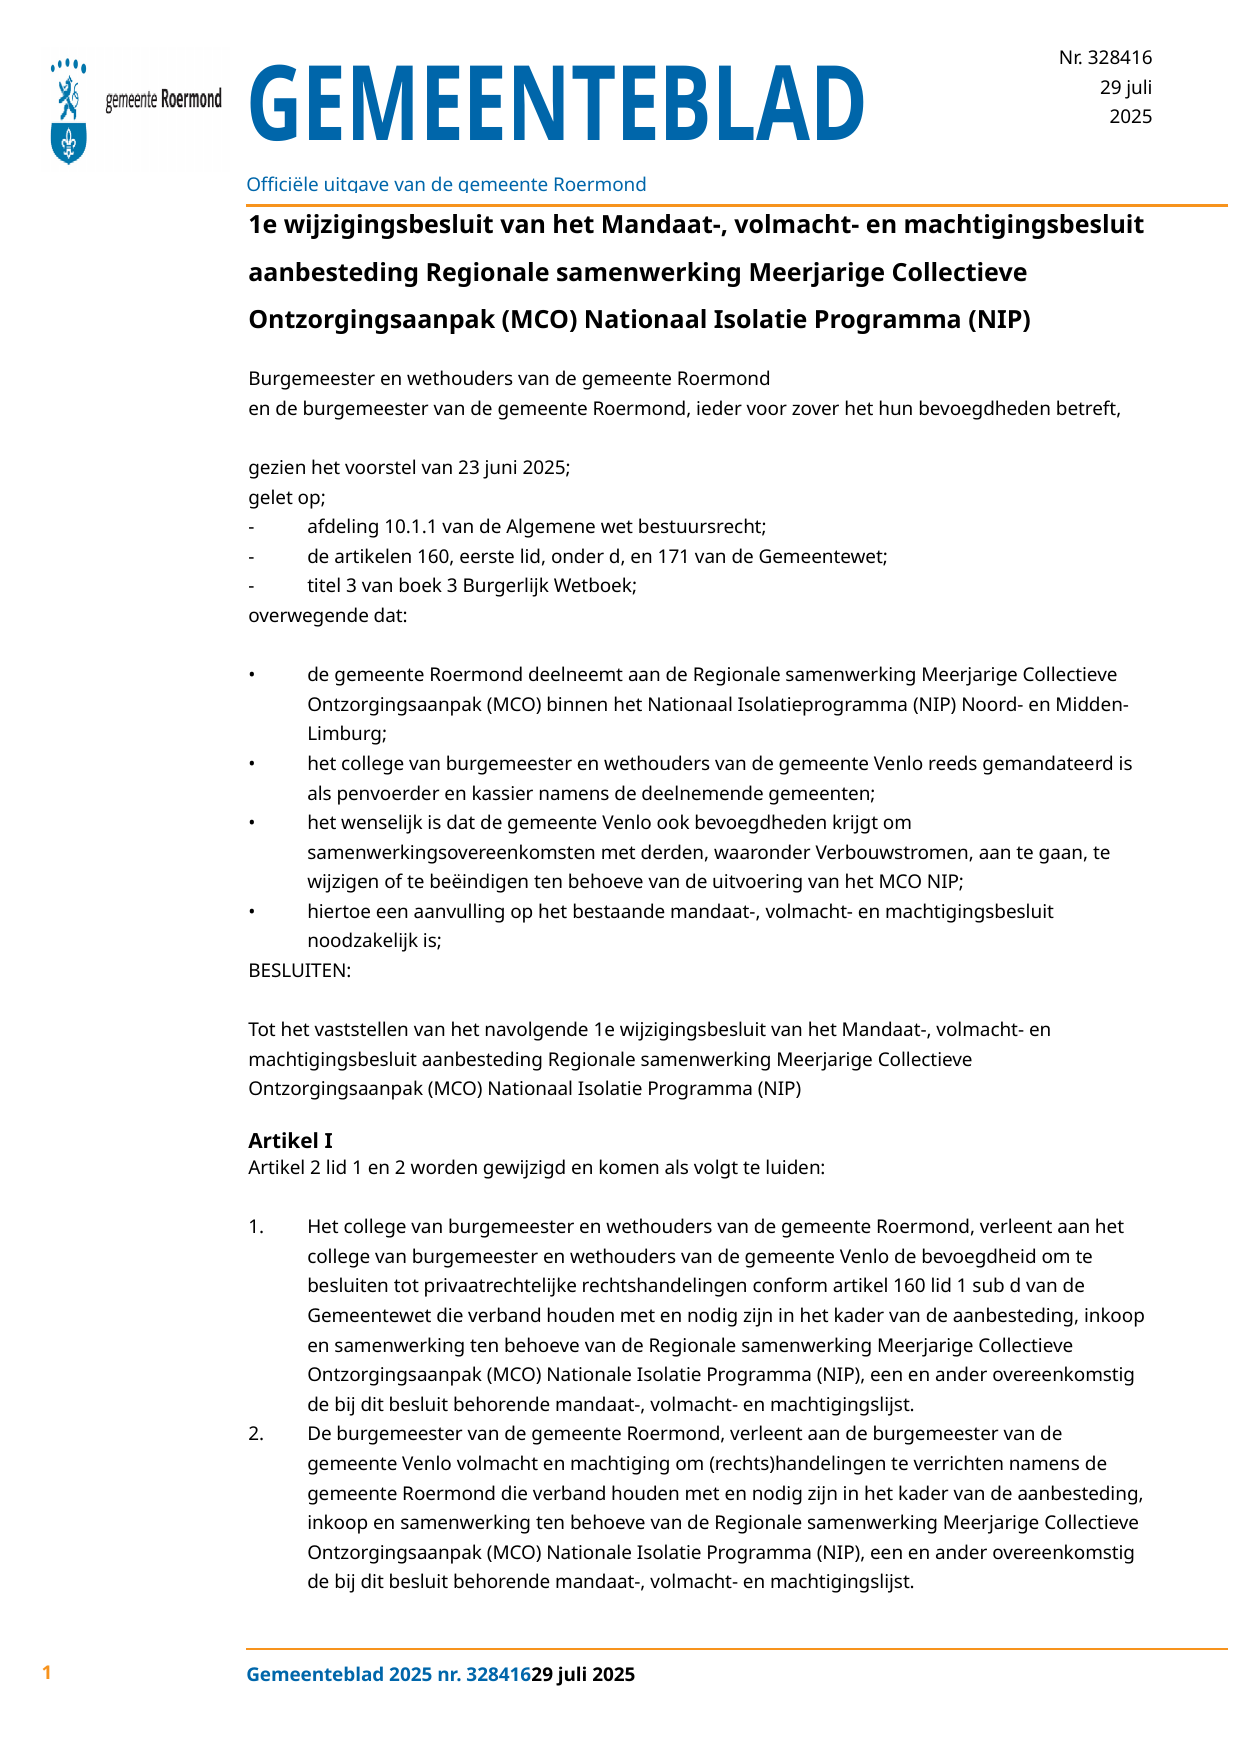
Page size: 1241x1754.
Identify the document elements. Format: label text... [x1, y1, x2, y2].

text Artikel I [248, 1126, 1152, 1154]
text Burgemeester en wethouders van de gemeente Roermond [248, 366, 1152, 391]
list het college van burgemeester en wethouders van de gemeente Venlo reeds gemandateerd is als penvoerder en kassier namens de deelnemende gemeenten; [248, 750, 1152, 805]
text overwegende dat: [248, 602, 1152, 628]
list het wenselijk is dat de gemeente Venlo ook bevoegdheden krijgt om samenwerkingsovereenkomsten met derden, waaronder Verbouwstromen, aan te gaan, te wijzigen of te beëindigen ten behoeve van de uitvoering van het MCO NIP; [248, 809, 1152, 894]
list de artikelen 160, eerste lid, onder d, en 171 van de Gemeentewet; [248, 543, 1152, 569]
text Artikel 2 lid 1 en 2 worden gewijzigd en komen als volgt te luiden: [248, 1154, 1152, 1180]
text en de burgemeester van de gemeente Roermond, ieder voor zover het hun bevoegdheden betreft, [248, 395, 1152, 421]
list Het college van burgemeester en wethouders van de gemeente Roermond, verleent aan het college van burgemeester en wethouders van de gemeente Venlo de bevoegdheid om te besluiten tot privaatrechtelijke rechtshandelingen conform artikel 160 lid 1 sub d van de Gemeentewet die verband houden met en nodig zijn in het kader van de aanbesteding, inkoop en samenwerking ten behoeve van de Regionale samenwerking Meerjarige Collectieve Ontzorgingsaanpak (MCO) Nationale Isolatie Programma (NIP), een en ander overeenkomstig de bij dit besluit behorende mandaat-, volmacht- en machtigingslijst. [248, 1213, 1152, 1417]
list De burgemeester van de gemeente Roermond, verleent aan de burgemeester van de gemeente Venlo volmacht en machtiging om (rechts)handelingen te verrichten namens de gemeente Roermond die verband houden met en nodig zijn in het kader van de aanbesteding, inkoop en samenwerking ten behoeve van de Regionale samenwerking Meerjarige Collectieve Ontzorgingsaanpak (MCO) Nationale Isolatie Programma (NIP), een en ander overeenkomstig de bij dit besluit behorende mandaat-, volmacht- en machtigingslijst. [248, 1421, 1152, 1594]
picture [41, 47, 231, 172]
list hiertoe een aanvulling op het bestaande mandaat-, volmacht- en machtigingsbesluit noodzakelijk is; [248, 898, 1152, 953]
text BESLUITEN: [248, 957, 1152, 983]
list de gemeente Roermond deelneemt aan de Regionale samenwerking Meerjarige Collectieve Ontzorgingsaanpak (MCO) binnen het Nationaal Isolatieprogramma (NIP) Noord- en Midden-Limburg; [248, 661, 1152, 746]
text gezien het voorstel van 23 juni 2025; [248, 454, 1152, 480]
list afdeling 10.1.1 van de Algemene wet bestuursrecht; [248, 513, 1152, 539]
text gelet op; [248, 484, 1152, 509]
list titel 3 van boek 3 Burgerlijk Wetboek; [248, 573, 1152, 598]
text 1e wijzigingsbesluit van het Mandaat-, volmacht- en machtigingsbesluit aanbesteding Regionale samenwerking Meerjarige Collectieve Ontzorgingsaanpak (MCO) Nationaal Isolatie Programma (NIP) [248, 207, 1152, 336]
text Tot het vaststellen van het navolgende 1e wijzigingsbesluit van het Mandaat-, volmacht- en machtigingsbesluit aanbesteding Regionale samenwerking Meerjarige Collectieve Ontzorgingsaanpak (MCO) Nationaal Isolatie Programma (NIP) [248, 1016, 1152, 1101]
